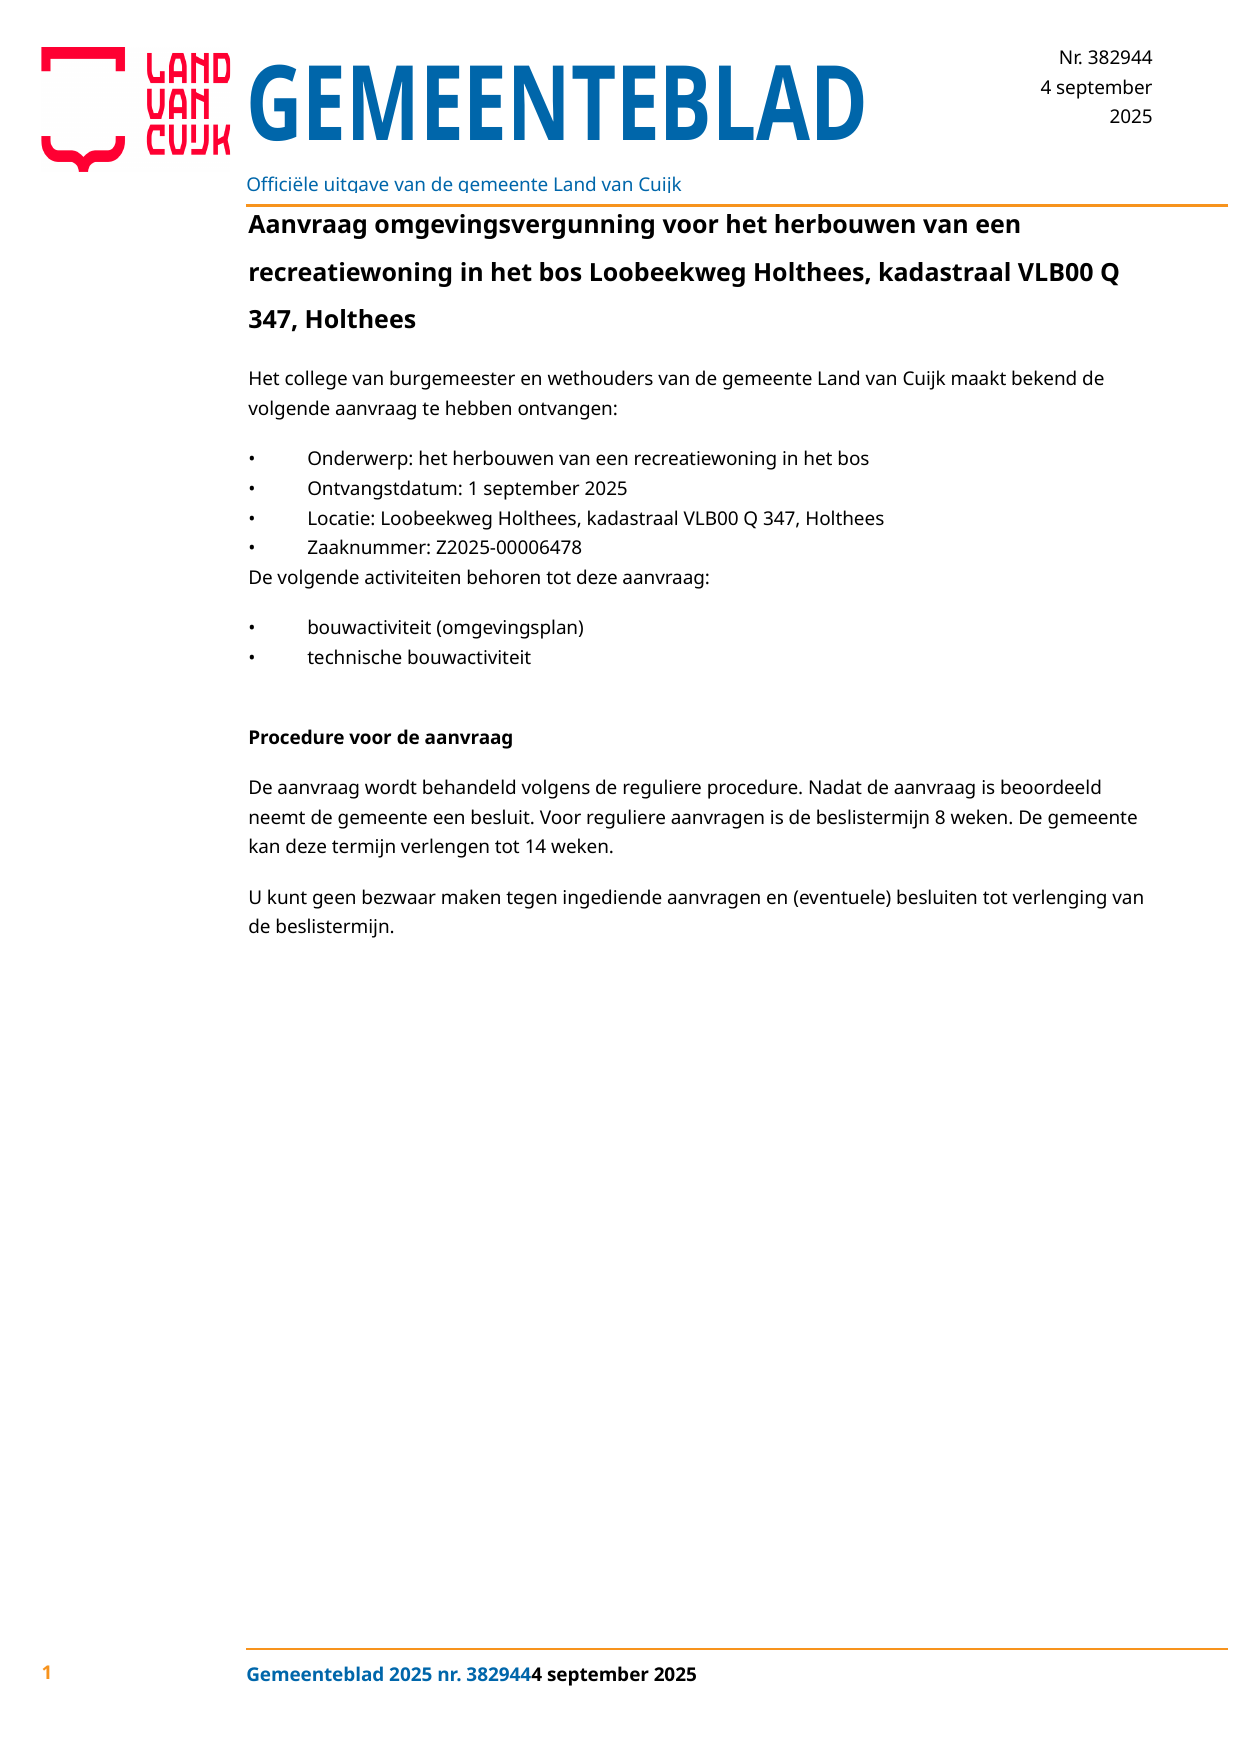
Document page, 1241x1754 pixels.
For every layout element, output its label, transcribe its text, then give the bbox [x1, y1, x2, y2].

list Zaaknummer: Z2025-00006478 [248, 534, 1152, 560]
text U kunt geen bezwaar maken tegen ingediende aanvragen en (eventuele) besluiten tot verlenging van de beslistermijn. [248, 884, 1152, 939]
picture [41, 47, 231, 172]
text Het college van burgemeester en wethouders van de gemeente Land van Cuijk maakt bekend de volgende aanvraag te hebben ontvangen: [248, 366, 1152, 421]
list technische bouwactiviteit [248, 644, 1152, 669]
text De aanvraag wordt behandeld volgens de reguliere procedure. Nadat de aanvraag is beoordeeld neemt de gemeente een besluit. Voor reguliere aanvragen is de beslistermijn 8 weken. De gemeente kan deze termijn verlengen tot 14 weken. [248, 774, 1152, 859]
text De volgende activiteiten behoren tot deze aanvraag: [248, 564, 1152, 589]
text Aanvraag omgevingsvergunning voor het herbouwen van een recreatiewoning in het bos Loobeekweg Holthees, kadastraal VLB00 Q 347, Holthees [248, 207, 1152, 336]
text Procedure voor de aanvraag [248, 724, 1152, 749]
list Ontvangstdatum: 1 september 2025 [248, 475, 1152, 501]
list Locatie: Loobeekweg Holthees, kadastraal VLB00 Q 347, Holthees [248, 505, 1152, 530]
list bouwactiviteit (omgevingsplan) [248, 614, 1152, 640]
list Onderwerp: het herbouwen van een recreatiewoning in het bos [248, 446, 1152, 471]
